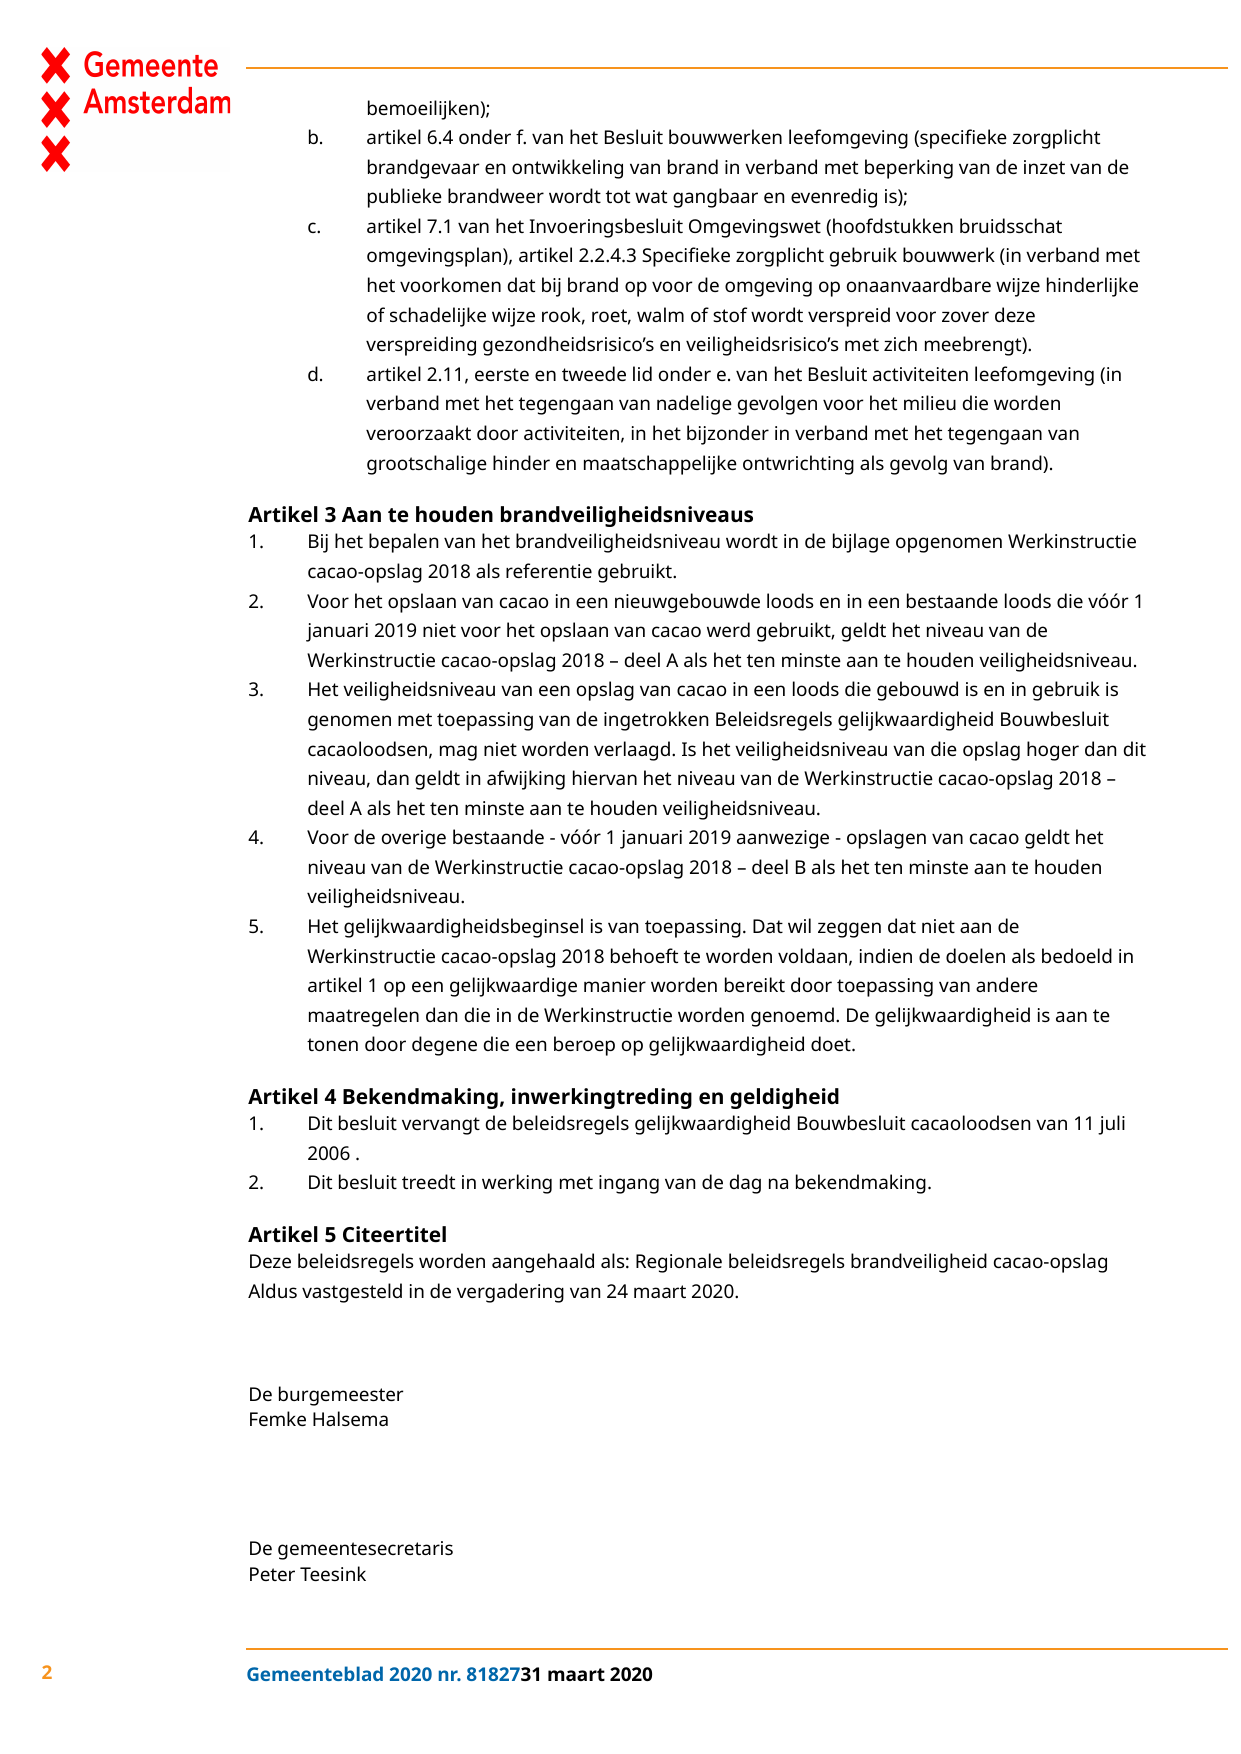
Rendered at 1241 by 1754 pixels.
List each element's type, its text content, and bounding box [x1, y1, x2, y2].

list Bij het bepalen van het brandveiligheidsniveau wordt in de bijlage opgenomen Werkinstructie cacao-opslag 2018 als referentie gebruikt. [248, 529, 1152, 584]
list artikel 7.1 van het Invoeringsbesluit Omgevingswet (hoofdstukken bruidsschat omgevingsplan), artikel 2.2.4.3 Specifieke zorgplicht gebruik bouwwerk (in verband met het voorkomen dat bij brand op voor de omgeving op onaanvaardbare wijze hinderlijke of schadelijke wijze rook, roet, walm of stof wordt verspreid voor zover deze verspreiding gezondheidsrisico’s en veiligheidsrisico’s met zich meebrengt). [307, 213, 1152, 357]
text Femke Halsema [248, 1407, 1152, 1432]
text Aldus vastgesteld in de vergadering van 24 maart 2020. [248, 1278, 1152, 1304]
picture [41, 47, 231, 172]
list bemoeilijken); [307, 95, 1152, 121]
text Deze beleidsregels worden aangehaald als: Regionale beleidsregels brandveiligheid cacao-opslag [248, 1248, 1152, 1274]
list artikel 2.11, eerste en tweede lid onder e. van het Besluit activiteiten leefomgeving (in verband met het tegengaan van nadelige gevolgen voor het milieu die worden veroorzaakt door activiteiten, in het bijzonder in verband met het tegengaan van grootschalige hinder en maatschappelijke ontwrichting als gevolg van brand). [307, 361, 1152, 476]
text Artikel 3 Aan te houden brandveiligheidsniveaus [248, 500, 1152, 529]
list Dit besluit vervangt de beleidsregels gelijkwaardigheid Bouwbesluit cacaoloodsen van 11 juli 2006 . [248, 1110, 1152, 1166]
text De burgemeester [248, 1381, 1152, 1407]
list Voor het opslaan van cacao in een nieuwgebouwde loods en in een bestaande loods die vóór 1 januari 2019 niet voor het opslaan van cacao werd gebruikt, geldt het niveau van de Werkinstructie cacao-opslag 2018 – deel A als het ten minste aan te houden veiligheidsniveau. [248, 588, 1152, 673]
text Peter Teesink [248, 1561, 1152, 1587]
list Dit besluit treedt in werking met ingang van de dag na bekendmaking. [248, 1169, 1152, 1195]
list Het veiligheidsniveau van een opslag van cacao in een loods die gebouwd is en in gebruik is genomen met toepassing van de ingetrokken Beleidsregels gelijkwaardigheid Bouwbesluit cacaoloodsen, mag niet worden verlaagd. Is het veiligheidsniveau van die opslag hoger dan dit niveau, dan geldt in afwijking hiervan het niveau van de Werkinstructie cacao-opslag 2018 – deel A als het ten minste aan te houden veiligheidsniveau. [248, 677, 1152, 821]
list Voor de overige bestaande - vóór 1 januari 2019 aanwezige - opslagen van cacao geldt het niveau van de Werkinstructie cacao-opslag 2018 – deel B als het ten minste aan te houden veiligheidsniveau. [248, 824, 1152, 909]
list Het gelijkwaardigheidsbeginsel is van toepassing. Dat wil zeggen dat niet aan de Werkinstructie cacao-opslag 2018 behoeft te worden voldaan, indien de doelen als bedoeld in artikel 1 op een gelijkwaardige manier worden bereikt door toepassing van andere maatregelen dan die in de Werkinstructie worden genoemd. De gelijkwaardigheid is aan te tonen door degene die een beroep op gelijkwaardigheid doet. [248, 913, 1152, 1057]
text De gemeentesecretaris [248, 1535, 1152, 1561]
list artikel 6.4 onder f. van het Besluit bouwwerken leefomgeving (specifieke zorgplicht brandgevaar en ontwikkeling van brand in verband met beperking van de inzet van de publieke brandweer wordt tot wat gangbaar en evenredig is); [307, 124, 1152, 209]
text Artikel 5 Citeertitel [248, 1220, 1152, 1248]
text Artikel 4 Bekendmaking, inwerkingtreding en geldigheid [248, 1082, 1152, 1110]
